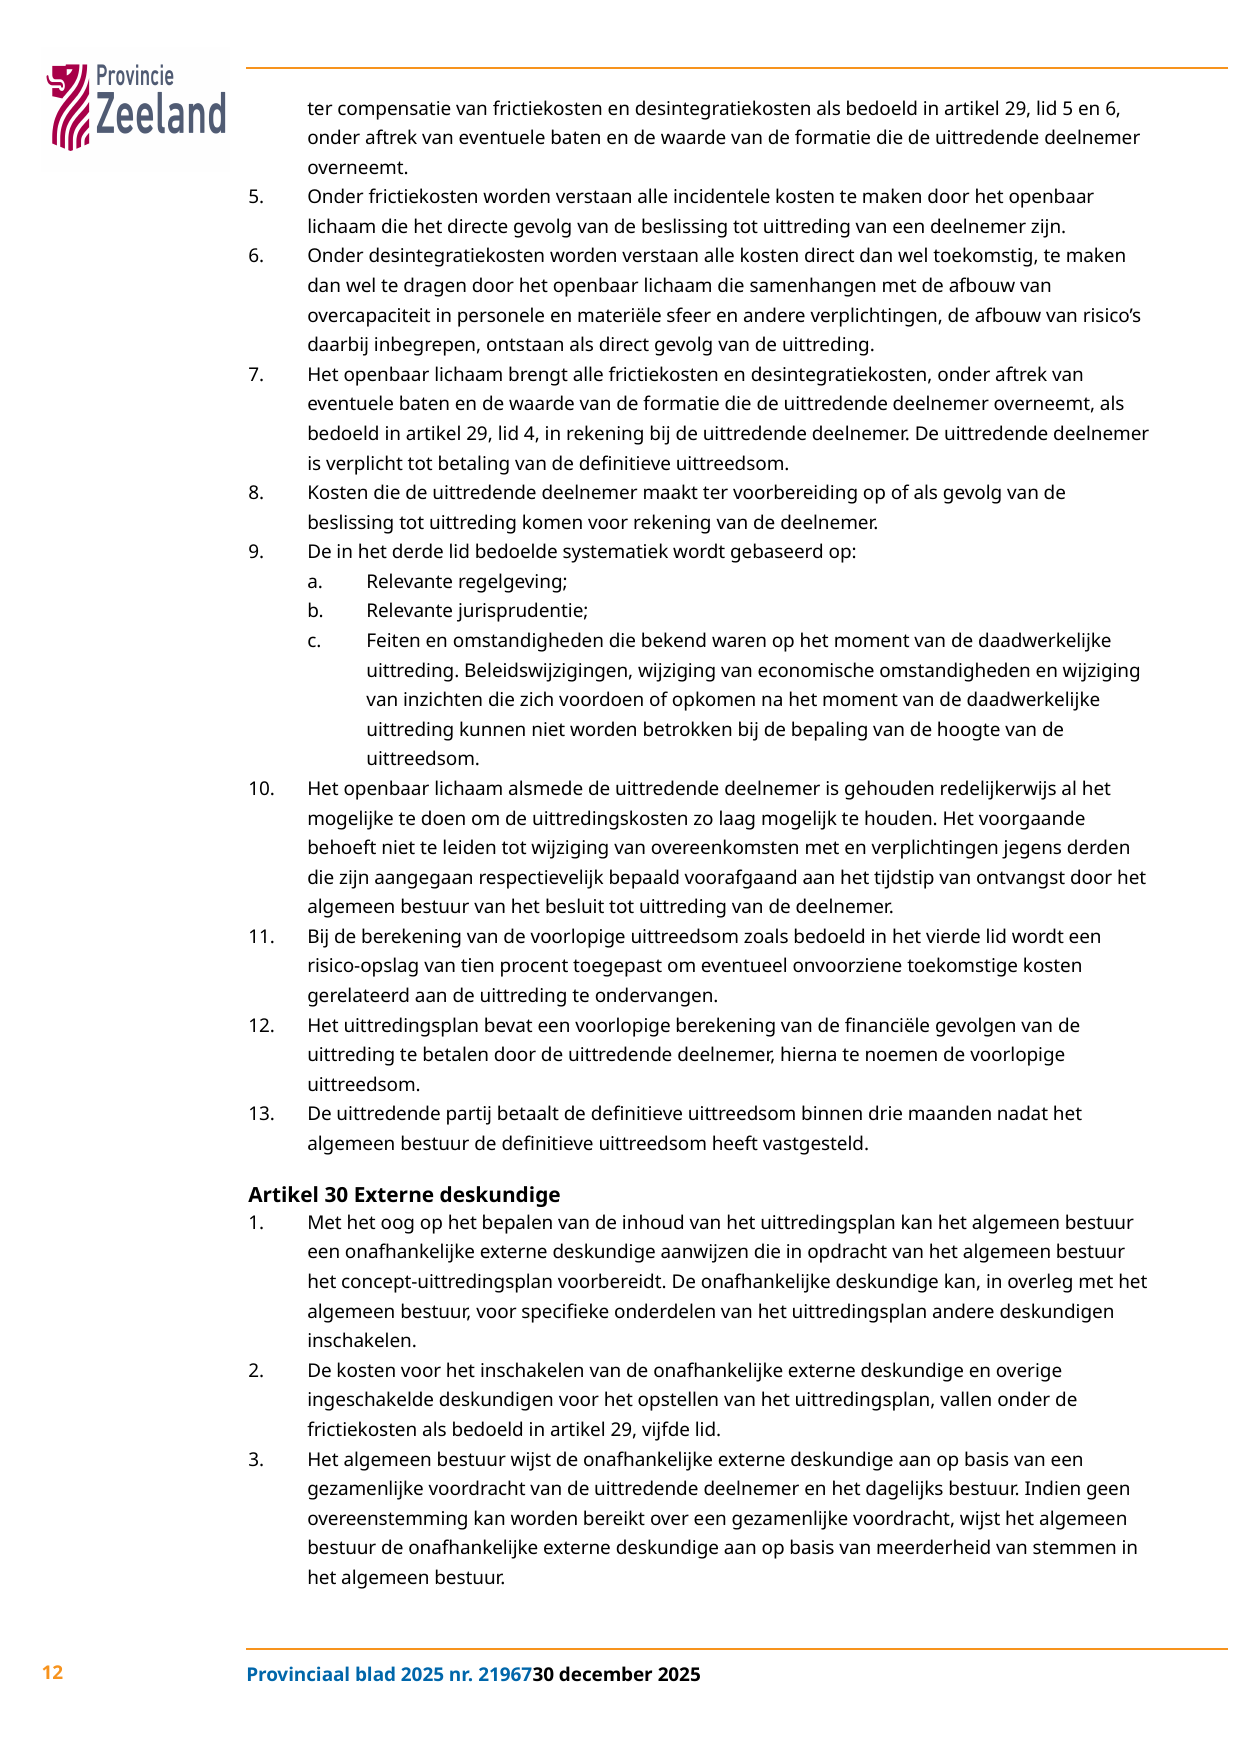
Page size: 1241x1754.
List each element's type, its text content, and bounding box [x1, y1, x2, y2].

list Relevante jurisprudentie; [307, 598, 1152, 623]
list Bij de berekening van de voorlopige uittreedsom zoals bedoeld in het vierde lid wordt een risico-opslag van tien procent toegepast om eventueel onvoorziene toekomstige kosten gerelateerd aan de uittreding te ondervangen. [248, 923, 1152, 1008]
list Het openbaar lichaam brengt alle frictiekosten en desintegratiekosten, onder aftrek van eventuele baten en de waarde van de formatie die de uittredende deelnemer overneemt, als bedoeld in artikel 29, lid 4, in rekening bij de uittredende deelnemer. De uittredende deelnemer is verplicht tot betaling van de definitieve uittreedsom. [248, 361, 1152, 476]
picture [41, 47, 231, 172]
list Het algemeen bestuur wijst de onafhankelijke externe deskundige aan op basis van een gezamenlijke voordracht van de uittredende deelnemer en het dagelijks bestuur. Indien geen overeenstemming kan worden bereikt over een gezamenlijke voordracht, wijst het algemeen bestuur de onafhankelijke externe deskundige aan op basis van meerderheid van stemmen in het algemeen bestuur. [248, 1446, 1152, 1590]
list Onder desintegratiekosten worden verstaan alle kosten direct dan wel toekomstig, te maken dan wel te dragen door het openbaar lichaam die samenhangen met de afbouw van overcapaciteit in personele en materiële sfeer en andere verplichtingen, de afbouw van risico’s daarbij inbegrepen, ontstaan als direct gevolg van de uittreding. [248, 243, 1152, 357]
list Feiten en omstandigheden die bekend waren op het moment van de daadwerkelijke uittreding. Beleidswijzigingen, wijziging van economische omstandigheden en wijziging van inzichten die zich voordoen of opkomen na het moment van de daadwerkelijke uittreding kunnen niet worden betrokken bij de bepaling van de hoogte van de uittreedsom. [307, 627, 1152, 771]
list Het uittredingsplan bevat een voorlopige berekening van de financiële gevolgen van de uittreding te betalen door de uittredende deelnemer, hierna te noemen de voorlopige uittreedsom. [248, 1012, 1152, 1097]
text Artikel 30 Externe deskundige [248, 1181, 1152, 1209]
list Het openbaar lichaam alsmede de uittredende deelnemer is gehouden redelijkerwijs al het mogelijke te doen om de uittredingskosten zo laag mogelijk te houden. Het voorgaande behoeft niet te leiden tot wijziging van overeenkomsten met en verplichtingen jegens derden die zijn aangegaan respectievelijk bepaald voorafgaand aan het tijdstip van ontvangst door het algemeen bestuur van het besluit tot uittreding van de deelnemer. [248, 775, 1152, 919]
list ter compensatie van frictiekosten en desintegratiekosten als bedoeld in artikel 29, lid 5 en 6, onder aftrek van eventuele baten en de waarde van de formatie die de uittredende deelnemer overneemt. [248, 95, 1152, 180]
list Kosten die de uittredende deelnemer maakt ter voorbereiding op of als gevolg van de beslissing tot uittreding komen voor rekening van de deelnemer. [248, 479, 1152, 535]
list Relevante regelgeving; [307, 568, 1152, 594]
list Met het oog op het bepalen van de inhoud van het uittredingsplan kan het algemeen bestuur een onafhankelijke externe deskundige aanwijzen die in opdracht van het algemeen bestuur het concept-uittredingsplan voorbereidt. De onafhankelijke deskundige kan, in overleg met het algemeen bestuur, voor specifieke onderdelen van het uittredingsplan andere deskundigen inschakelen. [248, 1209, 1152, 1353]
list Onder frictiekosten worden verstaan alle incidentele kosten te maken door het openbaar lichaam die het directe gevolg van de beslissing tot uittreding van een deelnemer zijn. [248, 183, 1152, 239]
list De kosten voor het inschakelen van de onafhankelijke externe deskundige en overige ingeschakelde deskundigen voor het opstellen van het uittredingsplan, vallen onder de frictiekosten als bedoeld in artikel 29, vijfde lid. [248, 1357, 1152, 1442]
list De uittredende partij betaalt de definitieve uittreedsom binnen drie maanden nadat het algemeen bestuur de definitieve uittreedsom heeft vastgesteld. [248, 1101, 1152, 1156]
list De in het derde lid bedoelde systematiek wordt gebaseerd op: [248, 538, 1152, 564]
